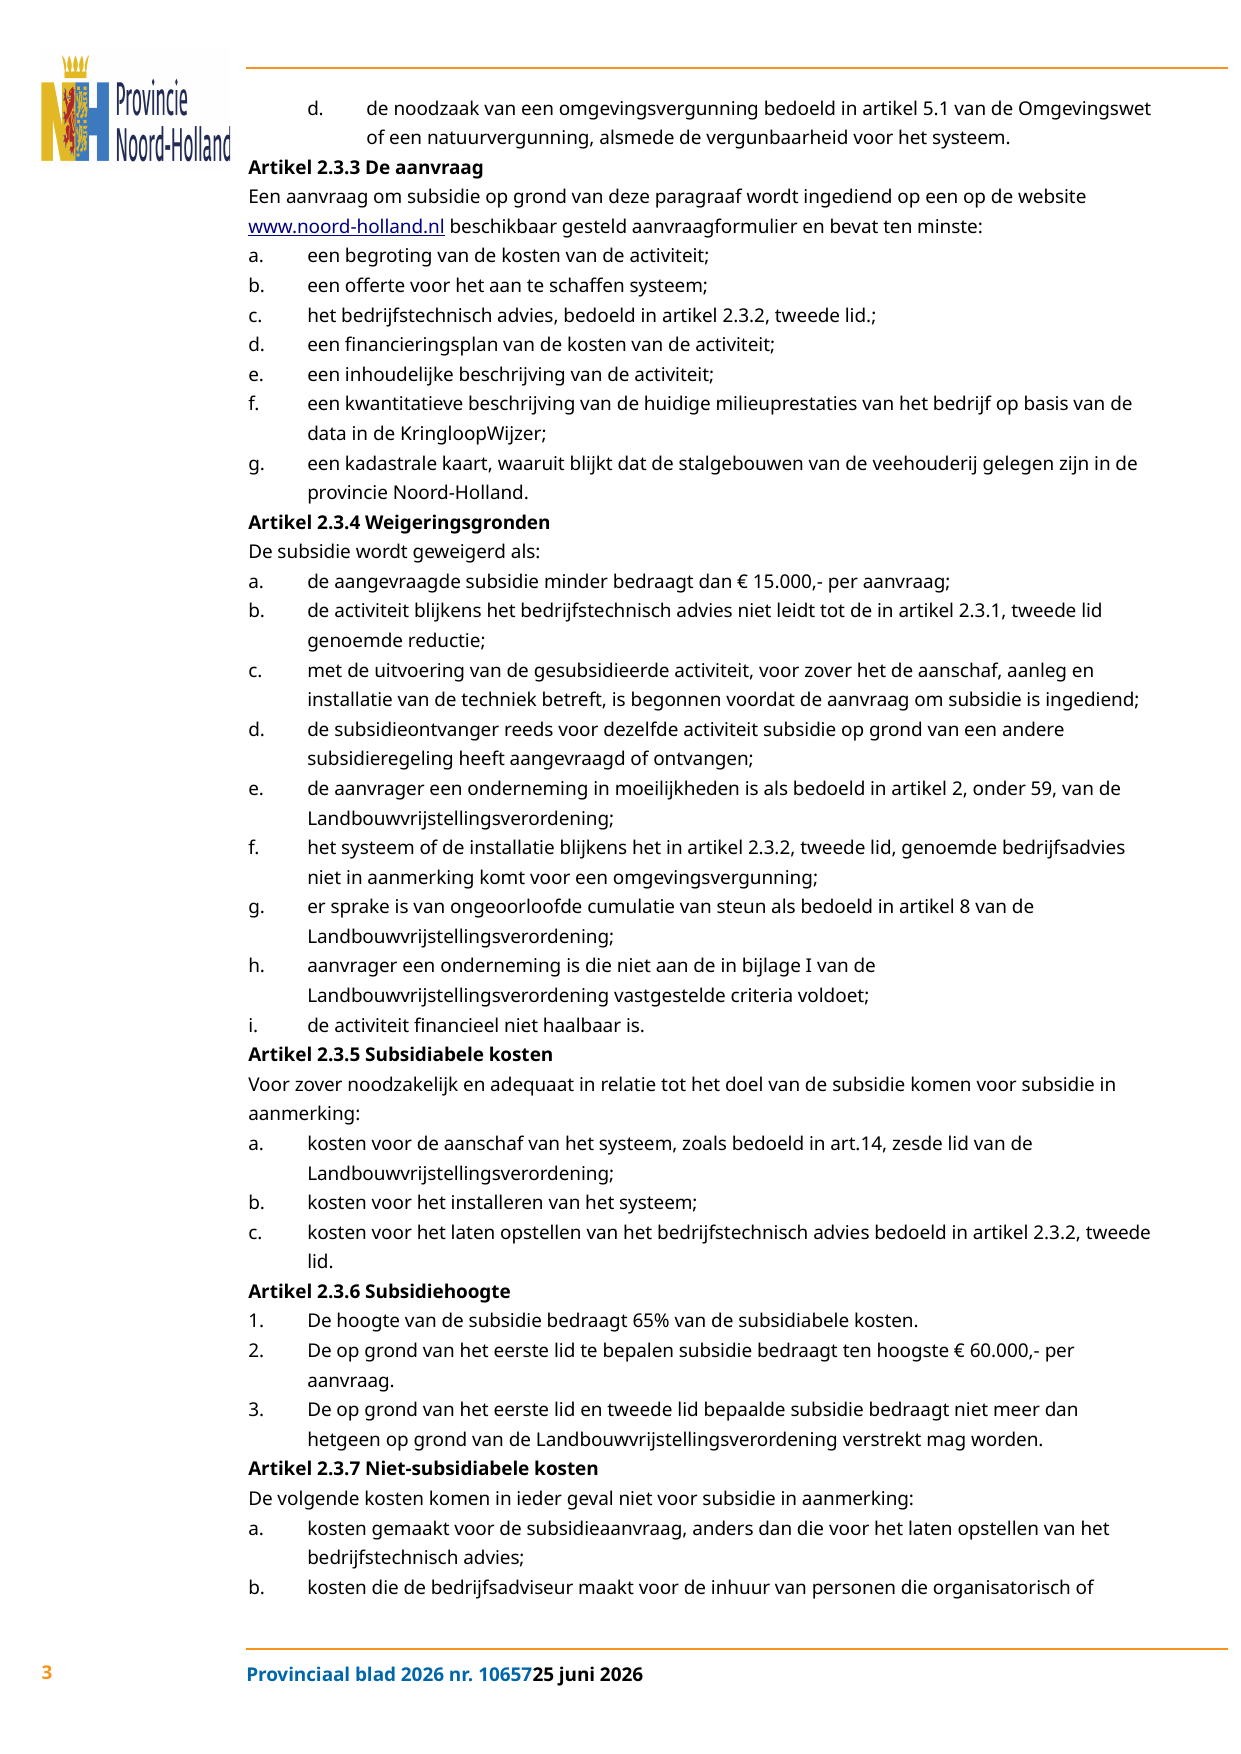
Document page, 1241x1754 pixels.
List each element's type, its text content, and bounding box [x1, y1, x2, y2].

list de aanvrager een onderneming in moeilijkheden is als bedoeld in artikel 2, onder 59, van de Landbouwvrijstellingsverordening; [248, 775, 1152, 831]
text De subsidie wordt geweigerd als: [248, 538, 1152, 564]
list kosten voor het laten opstellen van het bedrijfstechnisch advies bedoeld in artikel 2.3.2, tweede lid. [248, 1219, 1152, 1274]
text Artikel 2.3.7 Niet-subsidiabele kosten [248, 1456, 1152, 1481]
list een kwantitatieve beschrijving van de huidige milieuprestaties van het bedrijf op basis van de data in de KringloopWijzer; [248, 391, 1152, 446]
list de aangevraagde subsidie minder bedraagt dan € 15.000,- per aanvraag; [248, 568, 1152, 594]
list kosten voor de aanschaf van het systeem, zoals bedoeld in art.14, zesde lid van de Landbouwvrijstellingsverordening; [248, 1130, 1152, 1186]
text Artikel 2.3.6 Subsidiehoogte [248, 1278, 1152, 1304]
text Voor zover noodzakelijk en adequaat in relatie tot het doel van de subsidie komen voor subsidie in aanmerking: [248, 1071, 1152, 1126]
list de noodzaak van een omgevingsvergunning bedoeld in artikel 5.1 van de Omgevingswet of een natuurvergunning, alsmede de vergunbaarheid voor het systeem. [307, 95, 1152, 150]
text De volgende kosten komen in ieder geval niet voor subsidie in aanmerking: [248, 1485, 1152, 1511]
list aanvrager een onderneming is die niet aan de in bijlage I van de Landbouwvrijstellingsverordening vastgestelde criteria voldoet; [248, 953, 1152, 1008]
list De op grond van het eerste lid en tweede lid bepaalde subsidie bedraagt niet meer dan hetgeen op grond van de Landbouwvrijstellingsverordening verstrekt mag worden. [248, 1396, 1152, 1452]
list een financieringsplan van de kosten van de activiteit; [248, 331, 1152, 357]
list de subsidieontvanger reeds voor dezelfde activiteit subsidie op grond van een andere subsidieregeling heeft aangevraagd of ontvangen; [248, 716, 1152, 771]
list er sprake is van ongeoorloofde cumulatie van steun als bedoeld in artikel 8 van de Landbouwvrijstellingsverordening; [248, 893, 1152, 949]
list het systeem of de installatie blijkens het in artikel 2.3.2, tweede lid, genoemde bedrijfsadvies niet in aanmerking komt voor een omgevingsvergunning; [248, 834, 1152, 890]
picture [41, 47, 231, 172]
list met de uitvoering van de gesubsidieerde activiteit, voor zover het de aanschaf, aanleg en installatie van de techniek betreft, is begonnen voordat de aanvraag om subsidie is ingediend; [248, 657, 1152, 712]
list de activiteit financieel niet haalbaar is. [248, 1012, 1152, 1038]
text Een aanvraag om subsidie op grond van deze paragraaf wordt ingediend op een op de website www.noord-holland.nl beschikbaar gesteld aanvraagformulier en bevat ten minste: [248, 183, 1152, 239]
list een begroting van de kosten van de activiteit; [248, 243, 1152, 268]
list een inhoudelijke beschrijving van de activiteit; [248, 361, 1152, 387]
list De op grond van het eerste lid te bepalen subsidie bedraagt ten hoogste € 60.000,- per aanvraag. [248, 1337, 1152, 1393]
list kosten die de bedrijfsadviseur maakt voor de inhuur van personen die organisatorisch of [248, 1574, 1152, 1600]
list het bedrijfstechnisch advies, bedoeld in artikel 2.3.2, tweede lid.; [248, 302, 1152, 328]
text Artikel 2.3.3 De aanvraag [248, 154, 1152, 180]
list een offerte voor het aan te schaffen systeem; [248, 272, 1152, 298]
text Artikel 2.3.5 Subsidiabele kosten [248, 1041, 1152, 1067]
list de activiteit blijkens het bedrijfstechnisch advies niet leidt tot de in artikel 2.3.1, tweede lid genoemde reductie; [248, 598, 1152, 653]
list kosten voor het installeren van het systeem; [248, 1189, 1152, 1215]
list De hoogte van de subsidie bedraagt 65% van de subsidiabele kosten. [248, 1308, 1152, 1333]
list een kadastrale kaart, waaruit blijkt dat de stalgebouwen van de veehouderij gelegen zijn in de provincie Noord-Holland. [248, 450, 1152, 505]
list kosten gemaakt voor de subsidieaanvraag, anders dan die voor het laten opstellen van het bedrijfstechnisch advies; [248, 1515, 1152, 1570]
text Artikel 2.3.4 Weigeringsgronden [248, 509, 1152, 535]
